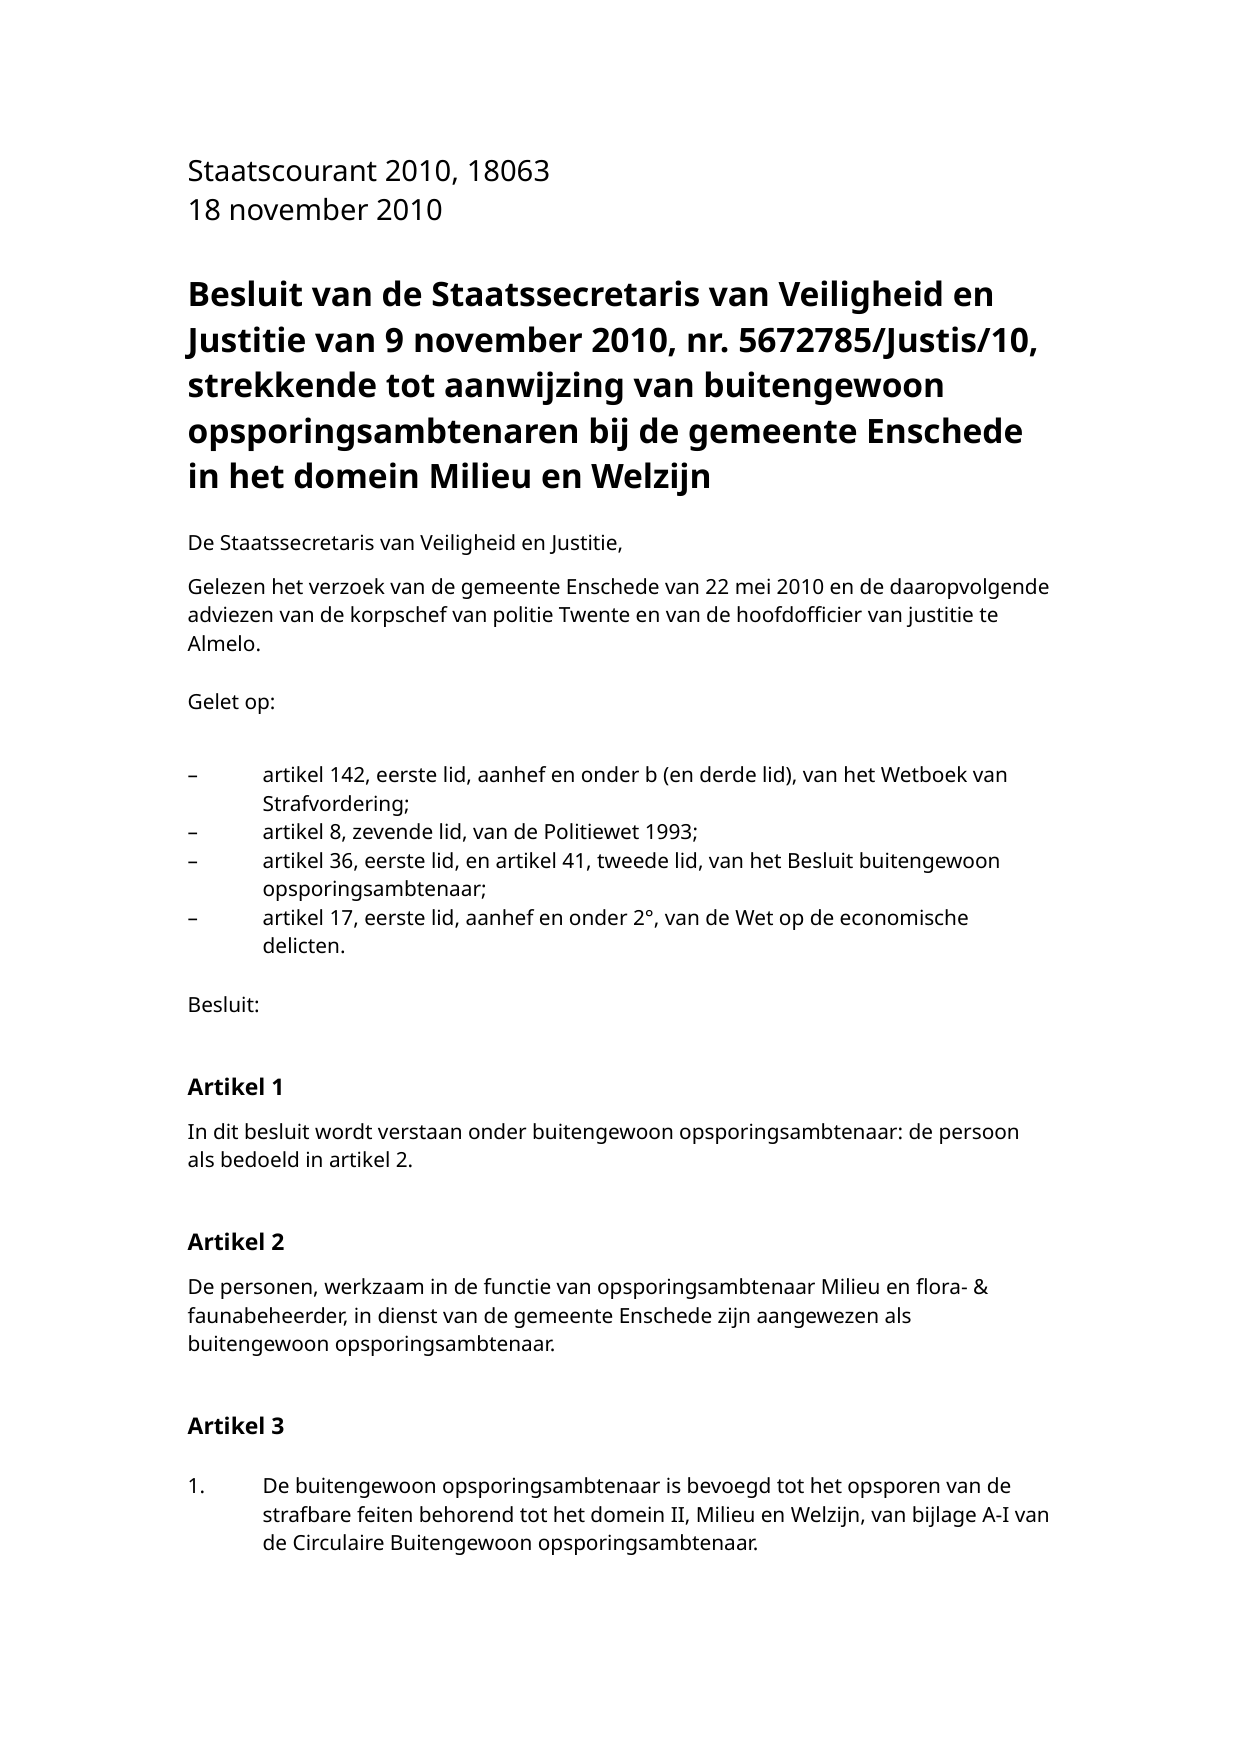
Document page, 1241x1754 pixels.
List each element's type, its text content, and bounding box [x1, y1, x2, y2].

text Staatscourant 2010, 18063 [187, 150, 1053, 190]
list artikel 8, zevende lid, van de Politiewet 1993; [187, 817, 1053, 846]
text Gelet op: [187, 687, 1053, 716]
list De buitengewoon opsporingsambtenaar is bevoegd tot het opsporen van de strafbare feiten behorend tot het domein II, Milieu en Welzijn, van bijlage A-I van de Circulaire Buitengewoon opsporingsambtenaar. [187, 1472, 1053, 1557]
list artikel 36, eerste lid, en artikel 41, tweede lid, van het Besluit buitengewoon opsporingsambtenaar; [187, 846, 1053, 903]
text Besluit: [187, 990, 1053, 1018]
text De personen, werkzaam in de functie van opsporingsambtenaar Milieu en flora- & faunabeheerder, in dienst van de gemeente Enschede zijn aangewezen als buitengewoon opsporingsambtenaar. [187, 1272, 1053, 1358]
text Gelezen het verzoek van de gemeente Enschede van 22 mei 2010 en de daaropvolgende adviezen van de korpschef van politie Twente en van de hoofdofficier van justitie te Almelo. [187, 572, 1053, 657]
text De Staatssecretaris van Veiligheid en Justitie, [187, 528, 1053, 557]
list artikel 17, eerste lid, aanhef en onder 2°, van de Wet op de economische delicten. [187, 903, 1053, 960]
subtitle Artikel 1 [187, 1071, 1053, 1102]
text In dit besluit wordt verstaan onder buitengewoon opsporingsambtenaar: de persoon als bedoeld in artikel 2. [187, 1117, 1053, 1174]
subtitle Besluit van de Staatssecretaris van Veiligheid en Justitie van 9 november 2010, nr. 5672785/Justis/10, strekkende tot aanwijzing van buitengewoon opsporingsambtenaren bij de gemeente Enschede in het domein Milieu en Welzijn [187, 271, 1053, 498]
subtitle Artikel 3 [187, 1410, 1053, 1442]
text 18 november 2010 [187, 190, 1053, 229]
list artikel 142, eerste lid, aanhef en onder b (en derde lid), van het Wetboek van Strafvordering; [187, 761, 1053, 817]
subtitle Artikel 2 [187, 1226, 1053, 1257]
